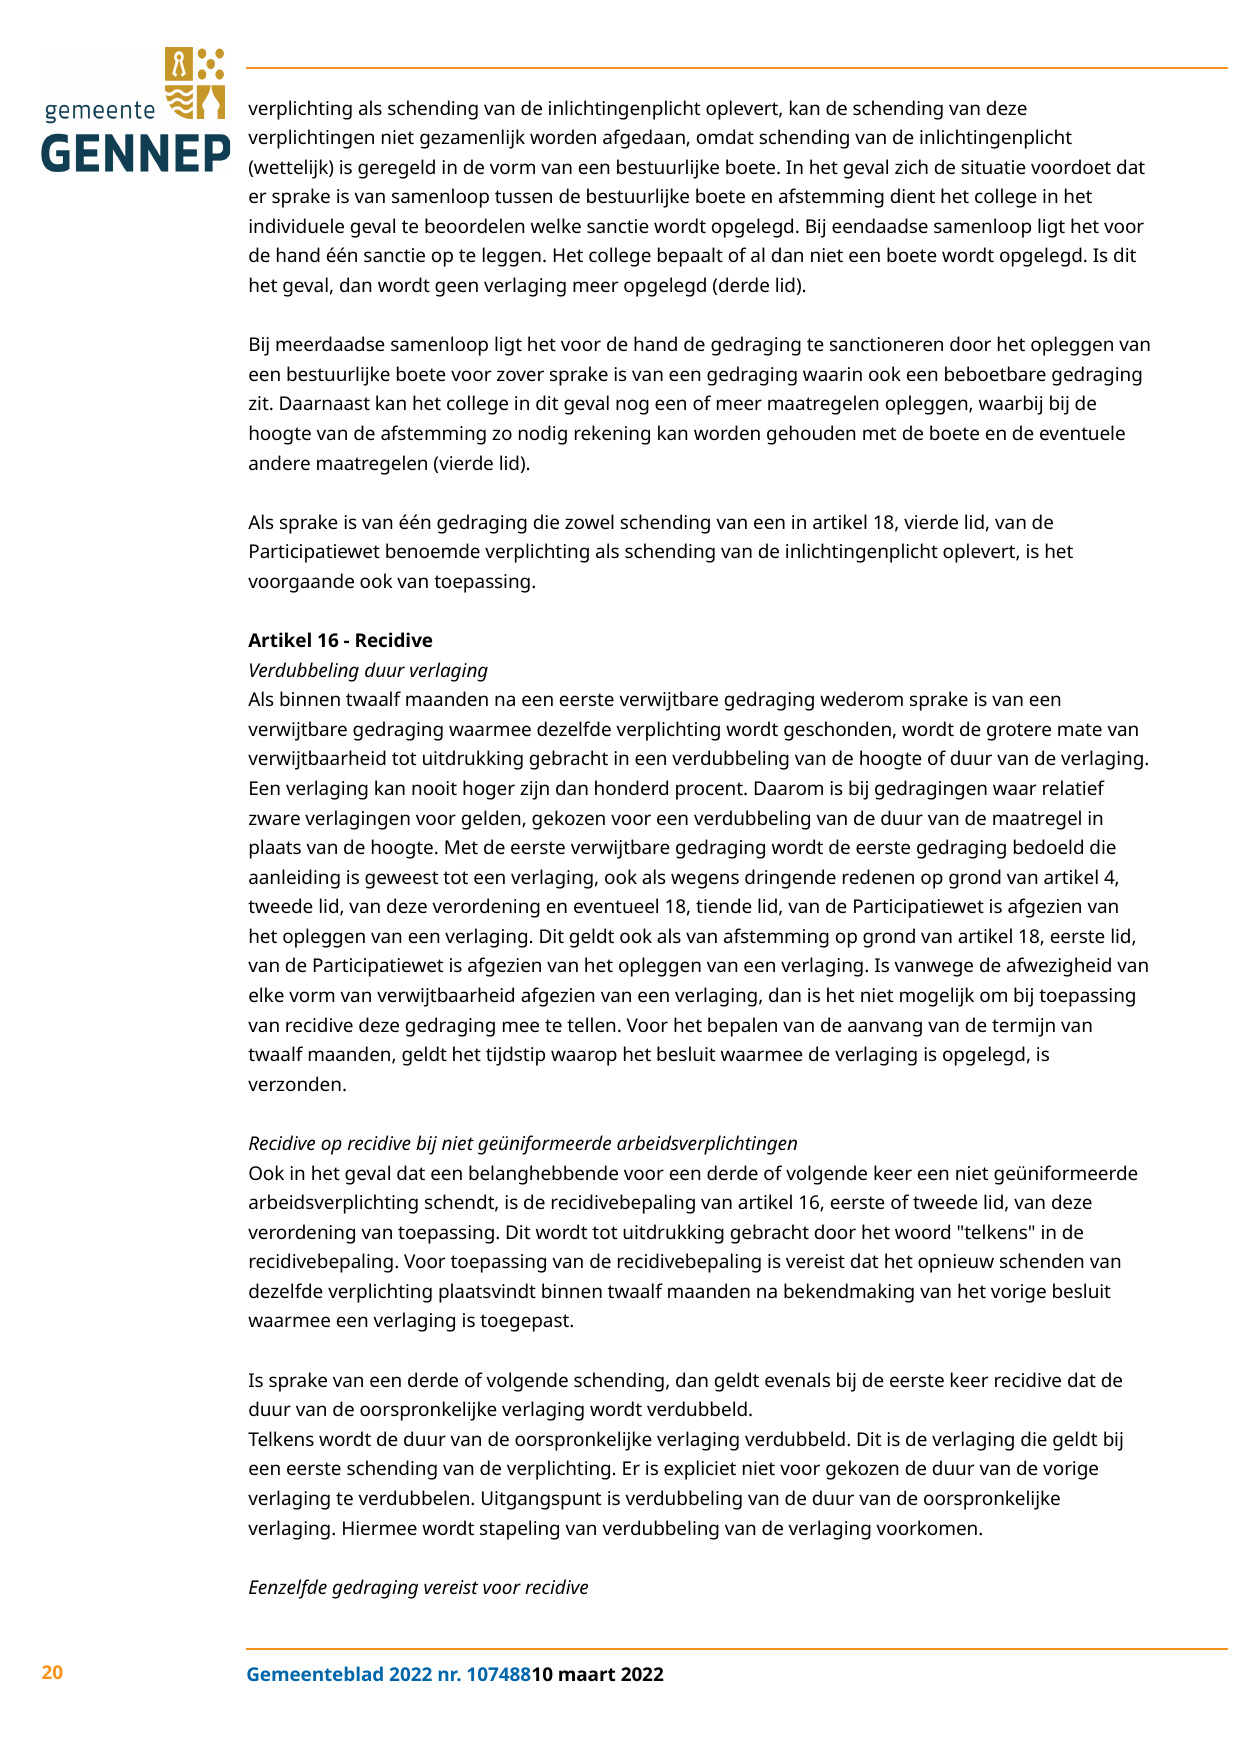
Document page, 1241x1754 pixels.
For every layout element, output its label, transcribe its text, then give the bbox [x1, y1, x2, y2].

text Eenzelfde gedraging vereist voor recidive [248, 1574, 1152, 1600]
text Telkens wordt de duur van de oorspronkelijke verlaging verdubbeld. Dit is de verlaging die geldt bij een eerste schending van de verplichting. Er is expliciet niet voor gekozen de duur van de vorige verlaging te verdubbelen. Uitgangspunt is verdubbeling van de duur van de oorspronkelijke verlaging. Hiermee wordt stapeling van verdubbeling van de verlaging voorkomen. [248, 1426, 1152, 1541]
text Recidive op recidive bij niet geüniformeerde arbeidsverplichtingen [248, 1130, 1152, 1156]
text verplichting als schending van de inlichtingenplicht oplevert, kan de schending van deze verplichtingen niet gezamenlijk worden afgedaan, omdat schending van de inlichtingenplicht (wettelijk) is geregeld in de vorm van een bestuurlijke boete. In het geval zich de situatie voordoet dat er sprake is van samenloop tussen de bestuurlijke boete en afstemming dient het college in het individuele geval te beoordelen welke sanctie wordt opgelegd. Bij eendaadse samenloop ligt het voor de hand één sanctie op te leggen. Het college bepaalt of al dan niet een boete wordt opgelegd. Is dit het geval, dan wordt geen verlaging meer opgelegd (derde lid). [248, 95, 1152, 298]
text Als sprake is van één gedraging die zowel schending van een in artikel 18, vierde lid, van de Participatiewet benoemde verplichting als schending van de inlichtingenplicht oplevert, is het voorgaande ook van toepassing. [248, 509, 1152, 594]
picture [41, 47, 231, 172]
text Verdubbeling duur verlaging [248, 657, 1152, 683]
text Bij meerdaadse samenloop ligt het voor de hand de gedraging te sanctioneren door het opleggen van een bestuurlijke boete voor zover sprake is van een gedraging waarin ook een beboetbare gedraging zit. Daarnaast kan het college in dit geval nog een of meer maatregelen opleggen, waarbij bij de hoogte van de afstemming zo nodig rekening kan worden gehouden met de boete en de eventuele andere maatregelen (vierde lid). [248, 331, 1152, 476]
text Ook in het geval dat een belanghebbende voor een derde of volgende keer een niet geüniformeerde arbeidsverplichting schendt, is de recidivebepaling van artikel 16, eerste of tweede lid, van deze verordening van toepassing. Dit wordt tot uitdrukking gebracht door het woord "telkens" in de recidivebepaling. Voor toepassing van de recidivebepaling is vereist dat het opnieuw schenden van dezelfde verplichting plaatsvindt binnen twaalf maanden na bekendmaking van het vorige besluit waarmee een verlaging is toegepast. [248, 1160, 1152, 1333]
text Artikel 16 - Recidive [248, 627, 1152, 653]
text Als binnen twaalf maanden na een eerste verwijtbare gedraging wederom sprake is van een verwijtbare gedraging waarmee dezelfde verplichting wordt geschonden, wordt de grotere mate van verwijtbaarheid tot uitdrukking gebracht in een verdubbeling van de hoogte of duur van de verlaging. Een verlaging kan nooit hoger zijn dan honderd procent. Daarom is bij gedragingen waar relatief zware verlagingen voor gelden, gekozen voor een verdubbeling van de duur van de maatregel in plaats van de hoogte. Met de eerste verwijtbare gedraging wordt de eerste gedraging bedoeld die aanleiding is geweest tot een verlaging, ook als wegens dringende redenen op grond van artikel 4, tweede lid, van deze verordening en eventueel 18, tiende lid, van de Participatiewet is afgezien van het opleggen van een verlaging. Dit geldt ook als van afstemming op grond van artikel 18, eerste lid, van de Participatiewet is afgezien van het opleggen van een verlaging. Is vanwege de afwezigheid van elke vorm van verwijtbaarheid afgezien van een verlaging, dan is het niet mogelijk om bij toepassing van recidive deze gedraging mee te tellen. Voor het bepalen van de aanvang van de termijn van twaalf maanden, geldt het tijdstip waarop het besluit waarmee de verlaging is opgelegd, is verzonden. [248, 686, 1152, 1097]
text Is sprake van een derde of volgende schending, dan geldt evenals bij de eerste keer recidive dat de duur van de oorspronkelijke verlaging wordt verdubbeld. [248, 1367, 1152, 1422]
